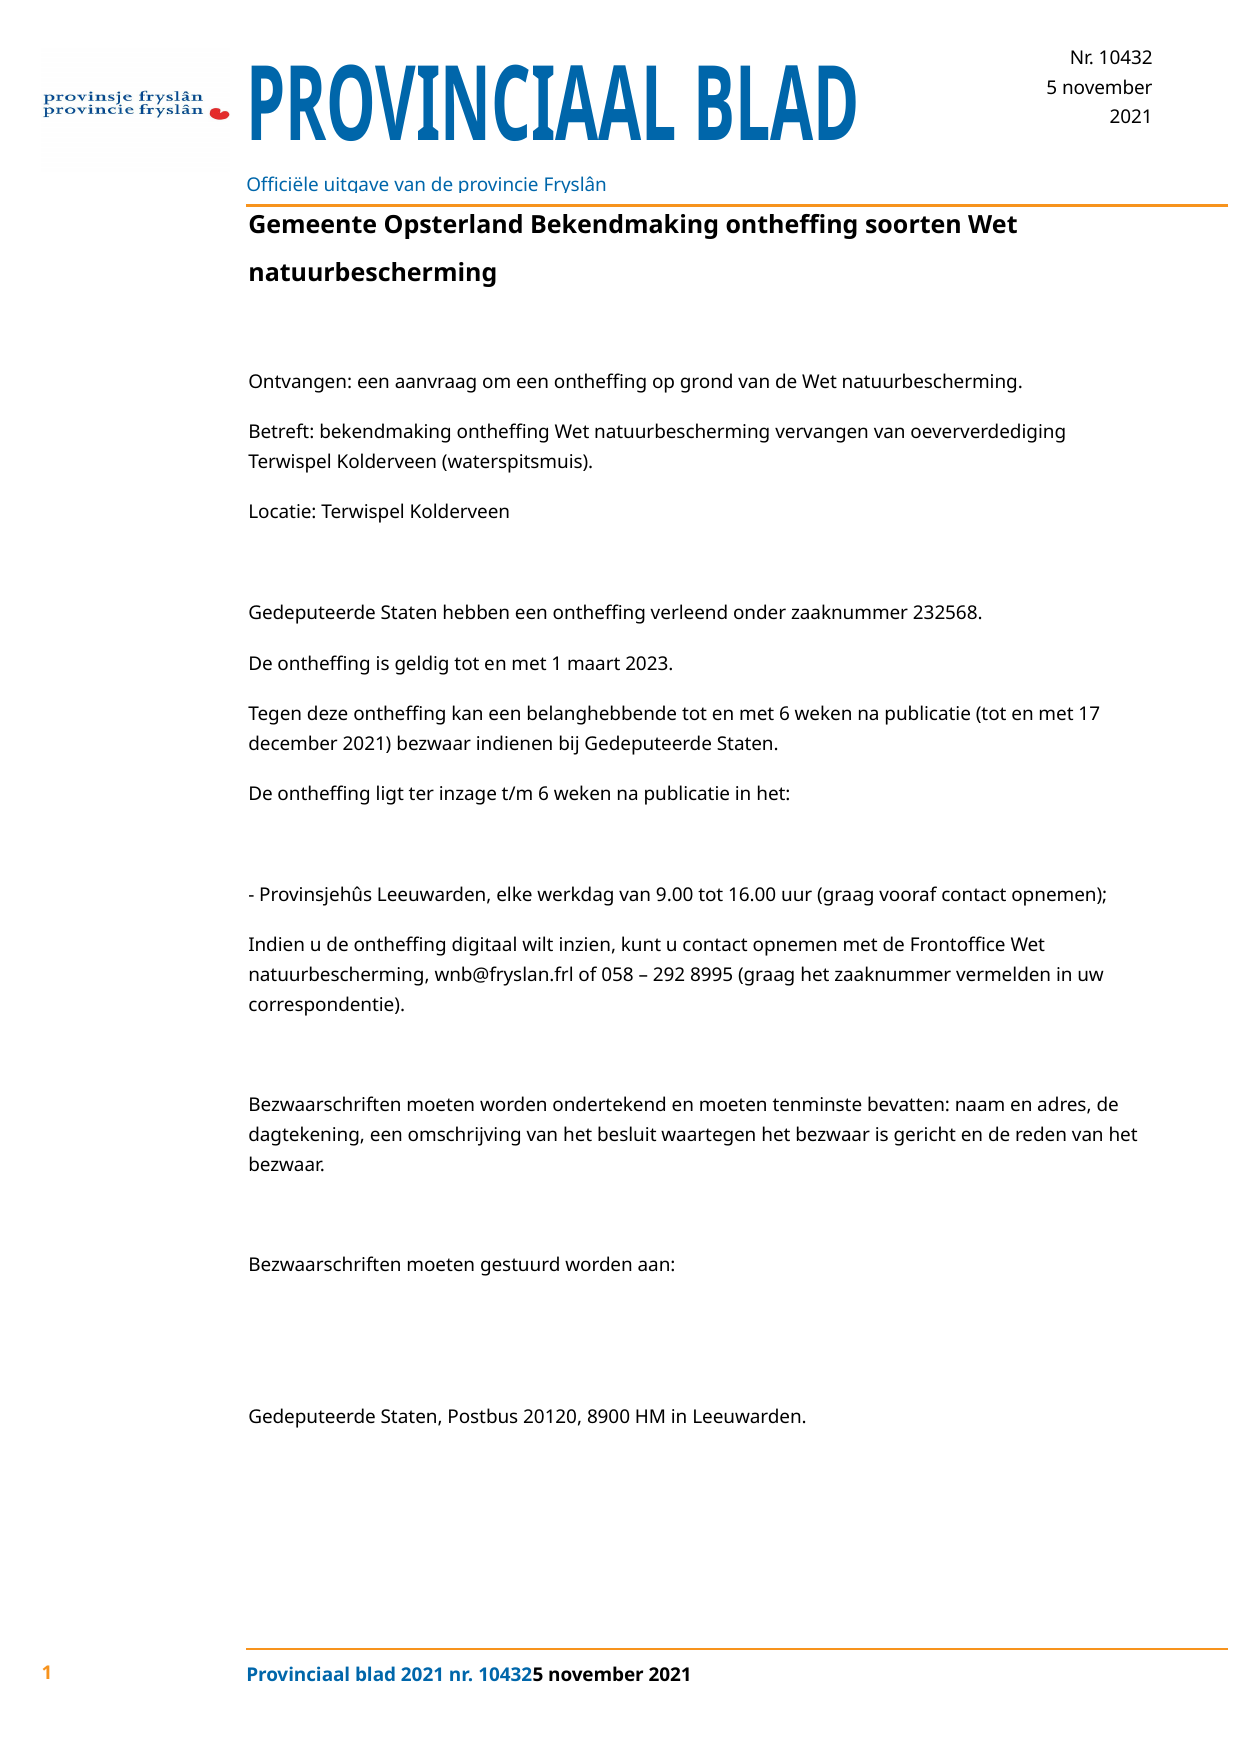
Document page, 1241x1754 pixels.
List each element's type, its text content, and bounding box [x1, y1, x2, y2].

text De ontheffing ligt ter inzage t/m 6 weken na publicatie in het: [248, 780, 1152, 806]
text Gedeputeerde Staten, Postbus 20120, 8900 HM in Leeuwarden. [248, 1403, 1152, 1429]
picture [41, 47, 231, 172]
text Bezwaarschriften moeten worden ondertekend en moeten tenminste bevatten: naam en adres, de dagtekening, een omschrijving van het besluit waartegen het bezwaar is gericht en de reden van het bezwaar. [248, 1092, 1152, 1177]
text - Provinsjehûs Leeuwarden, elke werkdag van 9.00 tot 16.00 uur (graag vooraf contact opnemen); [248, 881, 1152, 907]
text Tegen deze ontheffing kan een belanghebbende tot en met 6 weken na publicatie (tot en met 17 december 2021) bezwaar indienen bij Gedeputeerde Staten. [248, 700, 1152, 756]
text De ontheffing is geldig tot en met 1 maart 2023. [248, 650, 1152, 676]
text Betreft: bekendmaking ontheffing Wet natuurbescherming vervangen van oeververdediging Terwispel Kolderveen (waterspitsmuis). [248, 419, 1152, 474]
text Locatie: Terwispel Kolderveen [248, 499, 1152, 524]
text Gemeente Opsterland Bekendmaking ontheffing soorten Wet natuurbescherming [248, 207, 1152, 288]
text Gedeputeerde Staten hebben een ontheffing verleend onder zaaknummer 232568. [248, 599, 1152, 625]
text Ontvangen: een aanvraag om een ontheffing op grond van de Wet natuurbescherming. [248, 368, 1152, 394]
text Indien u de ontheffing digitaal wilt inzien, kunt u contact opnemen met de Frontoffice Wet natuurbescherming, wnb@fryslan.frl of 058 – 292 8995 (graag het zaaknummer vermelden in uw correspondentie). [248, 932, 1152, 1017]
text Bezwaarschriften moeten gestuurd worden aan: [248, 1252, 1152, 1277]
